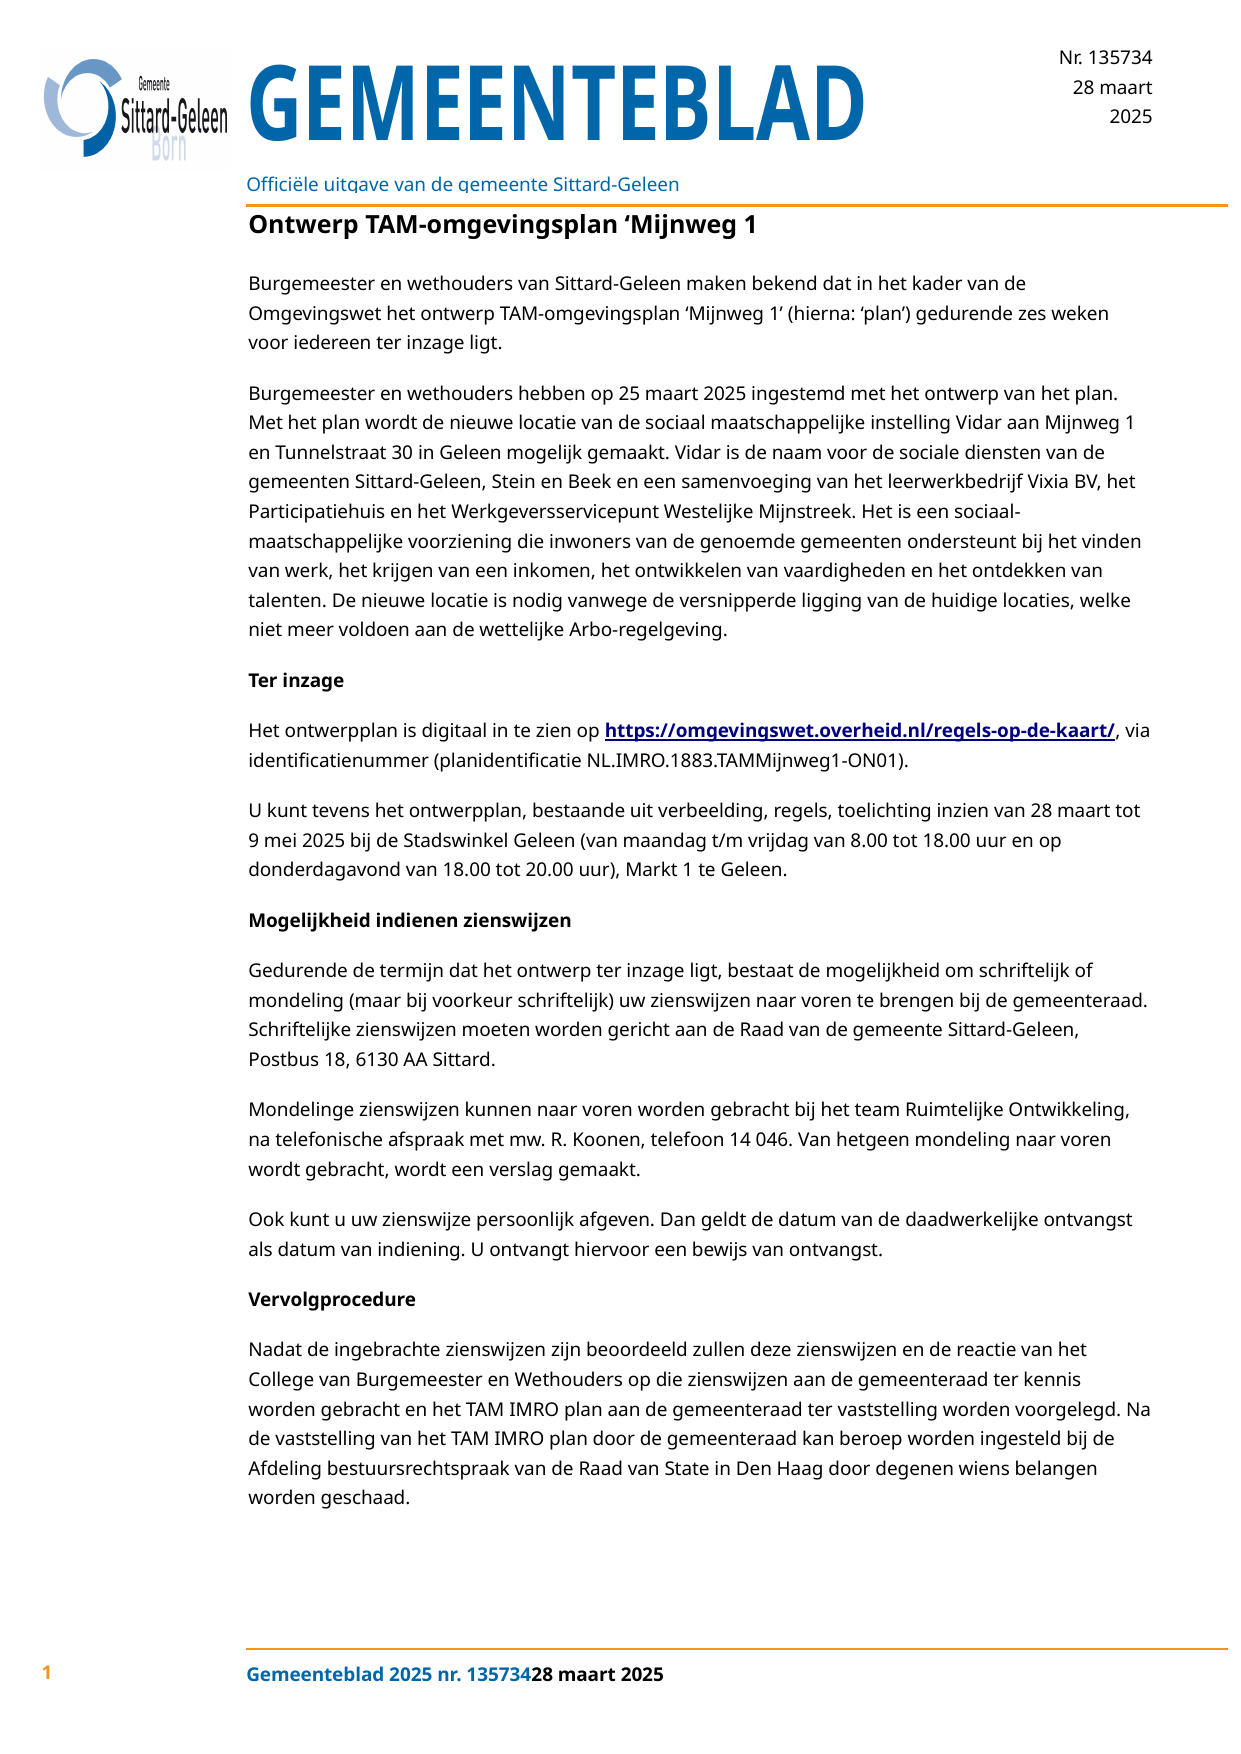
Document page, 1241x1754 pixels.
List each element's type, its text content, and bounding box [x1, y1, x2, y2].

text Burgemeester en wethouders hebben op 25 maart 2025 ingestemd met het ontwerp van het plan. Met het plan wordt de nieuwe locatie van de sociaal maatschappelijke instelling Vidar aan Mijnweg 1 en Tunnelstraat 30 in Geleen mogelijk gemaakt. Vidar is de naam voor de sociale diensten van de gemeenten Sittard-Geleen, Stein en Beek en een samenvoeging van het leerwerkbedrijf Vixia BV, het Participatiehuis en het Werkgeversservicepunt Westelijke Mijnstreek. Het is een sociaal-maatschappelijke voorziening die inwoners van de genoemde gemeenten ondersteunt bij het vinden van werk, het krijgen van een inkomen, het ontwikkelen van vaardigheden en het ontdekken van talenten. De nieuwe locatie is nodig vanwege de versnipperde ligging van de huidige locaties, welke niet meer voldoen aan de wettelijke Arbo-regelgeving. [248, 380, 1152, 642]
text Ook kunt u uw zienswijze persoonlijk afgeven. Dan geldt de datum van de daadwerkelijke ontvangst als datum van indiening. U ontvangt hiervoor een bewijs van ontvangst. [248, 1206, 1152, 1261]
text Ter inzage [248, 667, 1152, 693]
text Ontwerp TAM-omgevingsplan ‘Mijnweg 1 [248, 207, 1152, 241]
picture [41, 47, 231, 172]
text Burgemeester en wethouders van Sittard-Geleen maken bekend dat in het kader van de Omgevingswet het ontwerp TAM-omgevingsplan ‘Mijnweg 1’ (hierna: ‘plan’) gedurende zes weken voor iedereen ter inzage ligt. [248, 270, 1152, 355]
text Het ontwerpplan is digitaal in te zien op https://omgevingswet.overheid.nl/regels-op-de-kaart/, via identificatienummer (planidentificatie NL.IMRO.1883.TAMMijnweg1-ON01). [248, 717, 1152, 773]
text Mogelijkheid indienen zienswijzen [248, 907, 1152, 933]
text U kunt tevens het ontwerpplan, bestaande uit verbeelding, regels, toelichting inzien van 28 maart tot 9 mei 2025 bij de Stadswinkel Geleen (van maandag t/m vrijdag van 8.00 tot 18.00 uur en op donderdagavond van 18.00 tot 20.00 uur), Markt 1 te Geleen. [248, 797, 1152, 882]
text Vervolgprocedure [248, 1286, 1152, 1312]
text Nadat de ingebrachte zienswijzen zijn beoordeeld zullen deze zienswijzen en de reactie van het College van Burgemeester en Wethouders op die zienswijzen aan de gemeenteraad ter kennis worden gebracht en het TAM IMRO plan aan de gemeenteraad ter vaststelling worden voorgelegd. Na de vaststelling van het TAM IMRO plan door de gemeenteraad kan beroep worden ingesteld bij de Afdeling bestuursrechtspraak van de Raad van State in Den Haag door degenen wiens belangen worden geschaad. [248, 1337, 1152, 1510]
text Mondelinge zienswijzen kunnen naar voren worden gebracht bij het team Ruimtelijke Ontwikkeling, na telefonische afspraak met mw. R. Koonen, telefoon 14 046. Van hetgeen mondeling naar voren wordt gebracht, wordt een verslag gemaakt. [248, 1097, 1152, 1181]
text Gedurende de termijn dat het ontwerp ter inzage ligt, bestaat de mogelijkheid om schriftelijk of mondeling (maar bij voorkeur schriftelijk) uw zienswijzen naar voren te brengen bij de gemeenteraad. Schriftelijke zienswijzen moeten worden gericht aan de Raad van de gemeente Sittard-Geleen, Postbus 18, 6130 AA Sittard. [248, 957, 1152, 1072]
